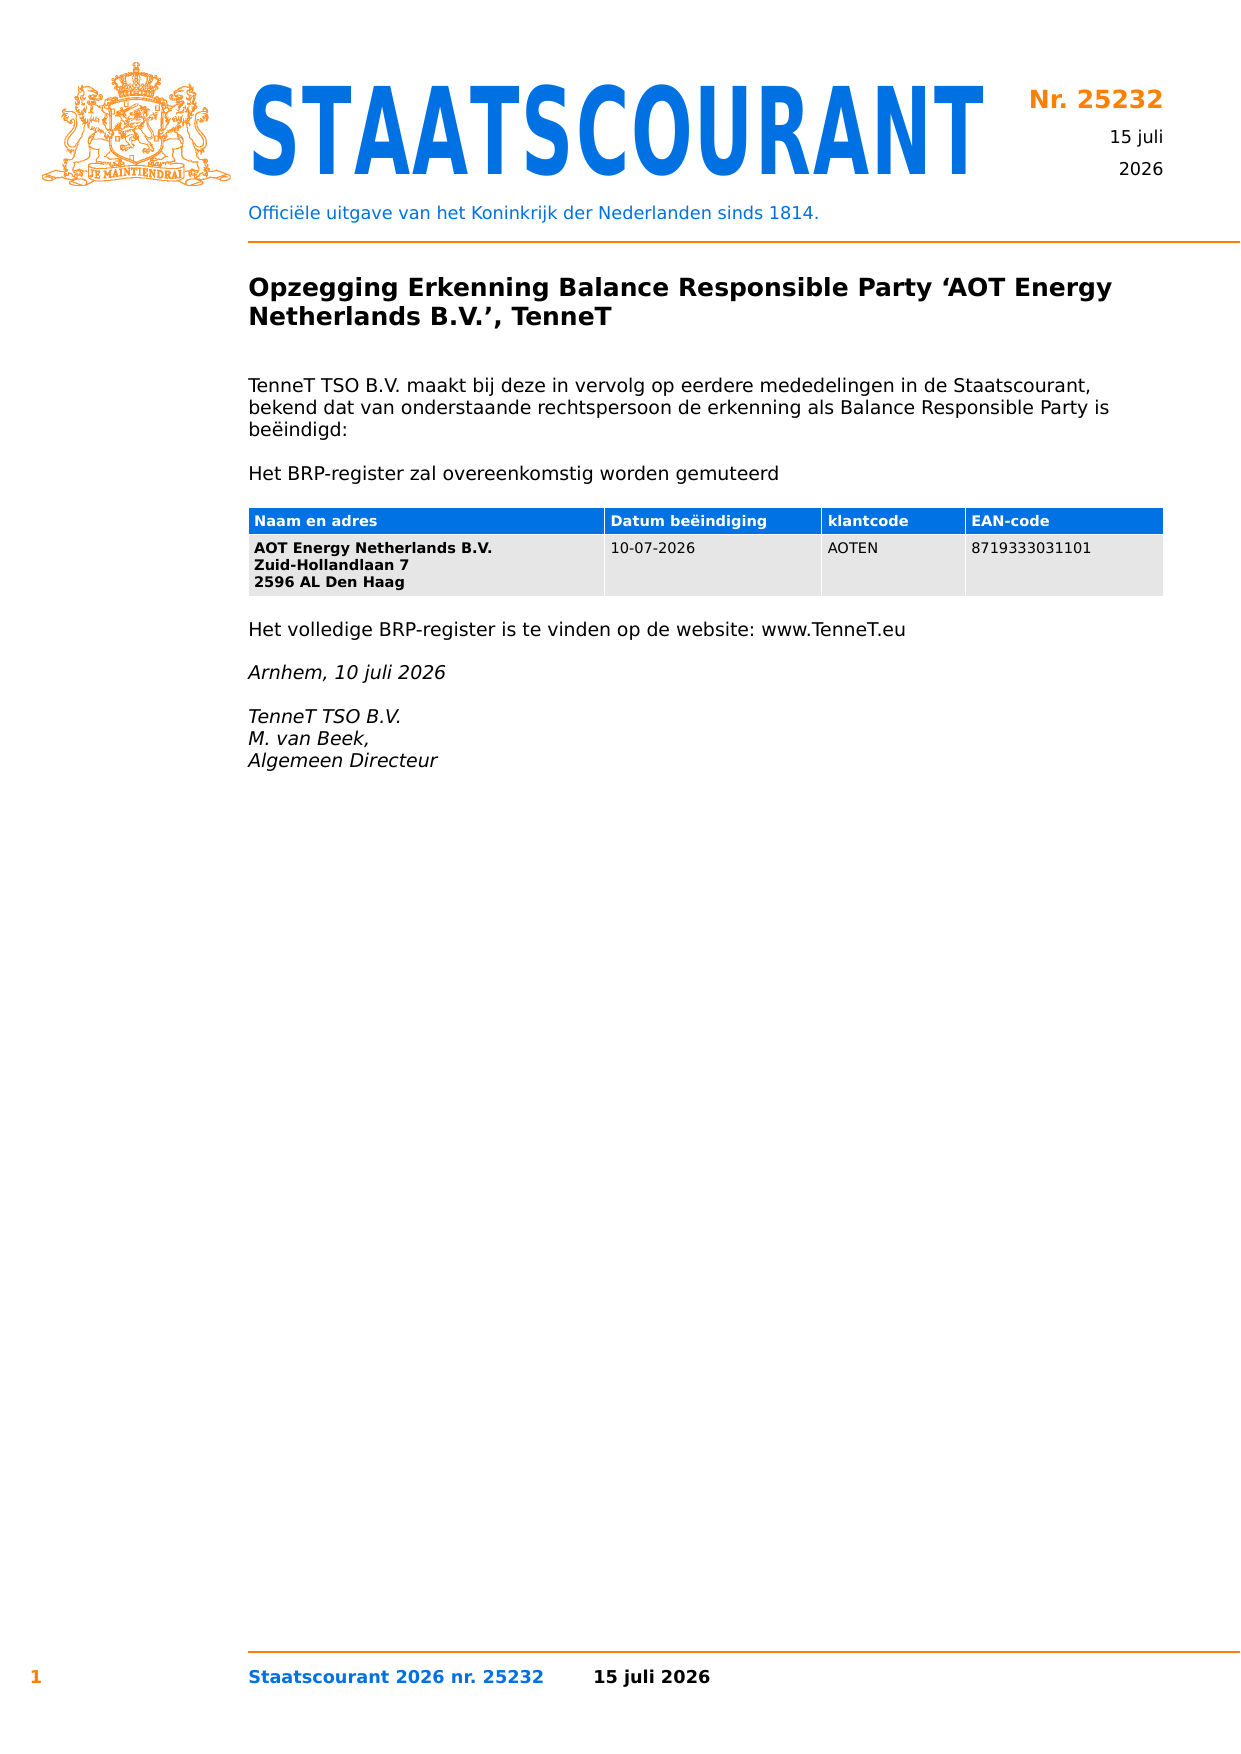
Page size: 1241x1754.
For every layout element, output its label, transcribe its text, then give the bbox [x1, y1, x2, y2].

picture [41, 62, 231, 186]
table_header klantcode [822, 508, 965, 534]
table_cell Officiële uitgave van het Koninkrijk der Nederlanden sinds 1814. [248, 203, 1240, 241]
table_header Naam en adres [249, 508, 604, 534]
text TenneT TSO B.V. M. van Beek, Algemeen Directeur [248, 706, 1163, 772]
table_header STAATSCOURANT [248, 62, 998, 203]
table_cell 8719333031101 [966, 535, 1163, 596]
table_header EAN-code [966, 508, 1163, 534]
text Het BRP-register zal overeenkomstig worden gemuteerd [248, 463, 1163, 485]
table_header Datum beëindiging [605, 508, 821, 534]
table_cell 15 juli [998, 121, 1240, 153]
text TenneT TSO B.V. maakt bij deze in vervolg op eerdere mededelingen in de Staatscourant, bekend dat van onderstaande rechtspersoon de erkenning als Balance Responsible Party is beëindigd: [248, 375, 1163, 441]
table_cell AOTEN [822, 535, 965, 596]
subtitle Opzegging Erkenning Balance Responsible Party ‘AOT Energy Netherlands B.V.’, TenneT [248, 273, 1163, 331]
table_cell 10-07-2026 [605, 535, 821, 596]
text Arnhem, 10 juli 2026 [248, 662, 1163, 684]
table_cell AOT Energy Netherlands B.V. Zuid-Hollandlaan 7 2596 AL Den Haag [249, 535, 604, 596]
table_header [25, 62, 248, 241]
table_cell 2026 [998, 153, 1240, 203]
table_header Nr. 25232 [998, 62, 1240, 121]
text Het volledige BRP-register is te vinden op de website: www.TenneT.eu [248, 618, 1163, 640]
